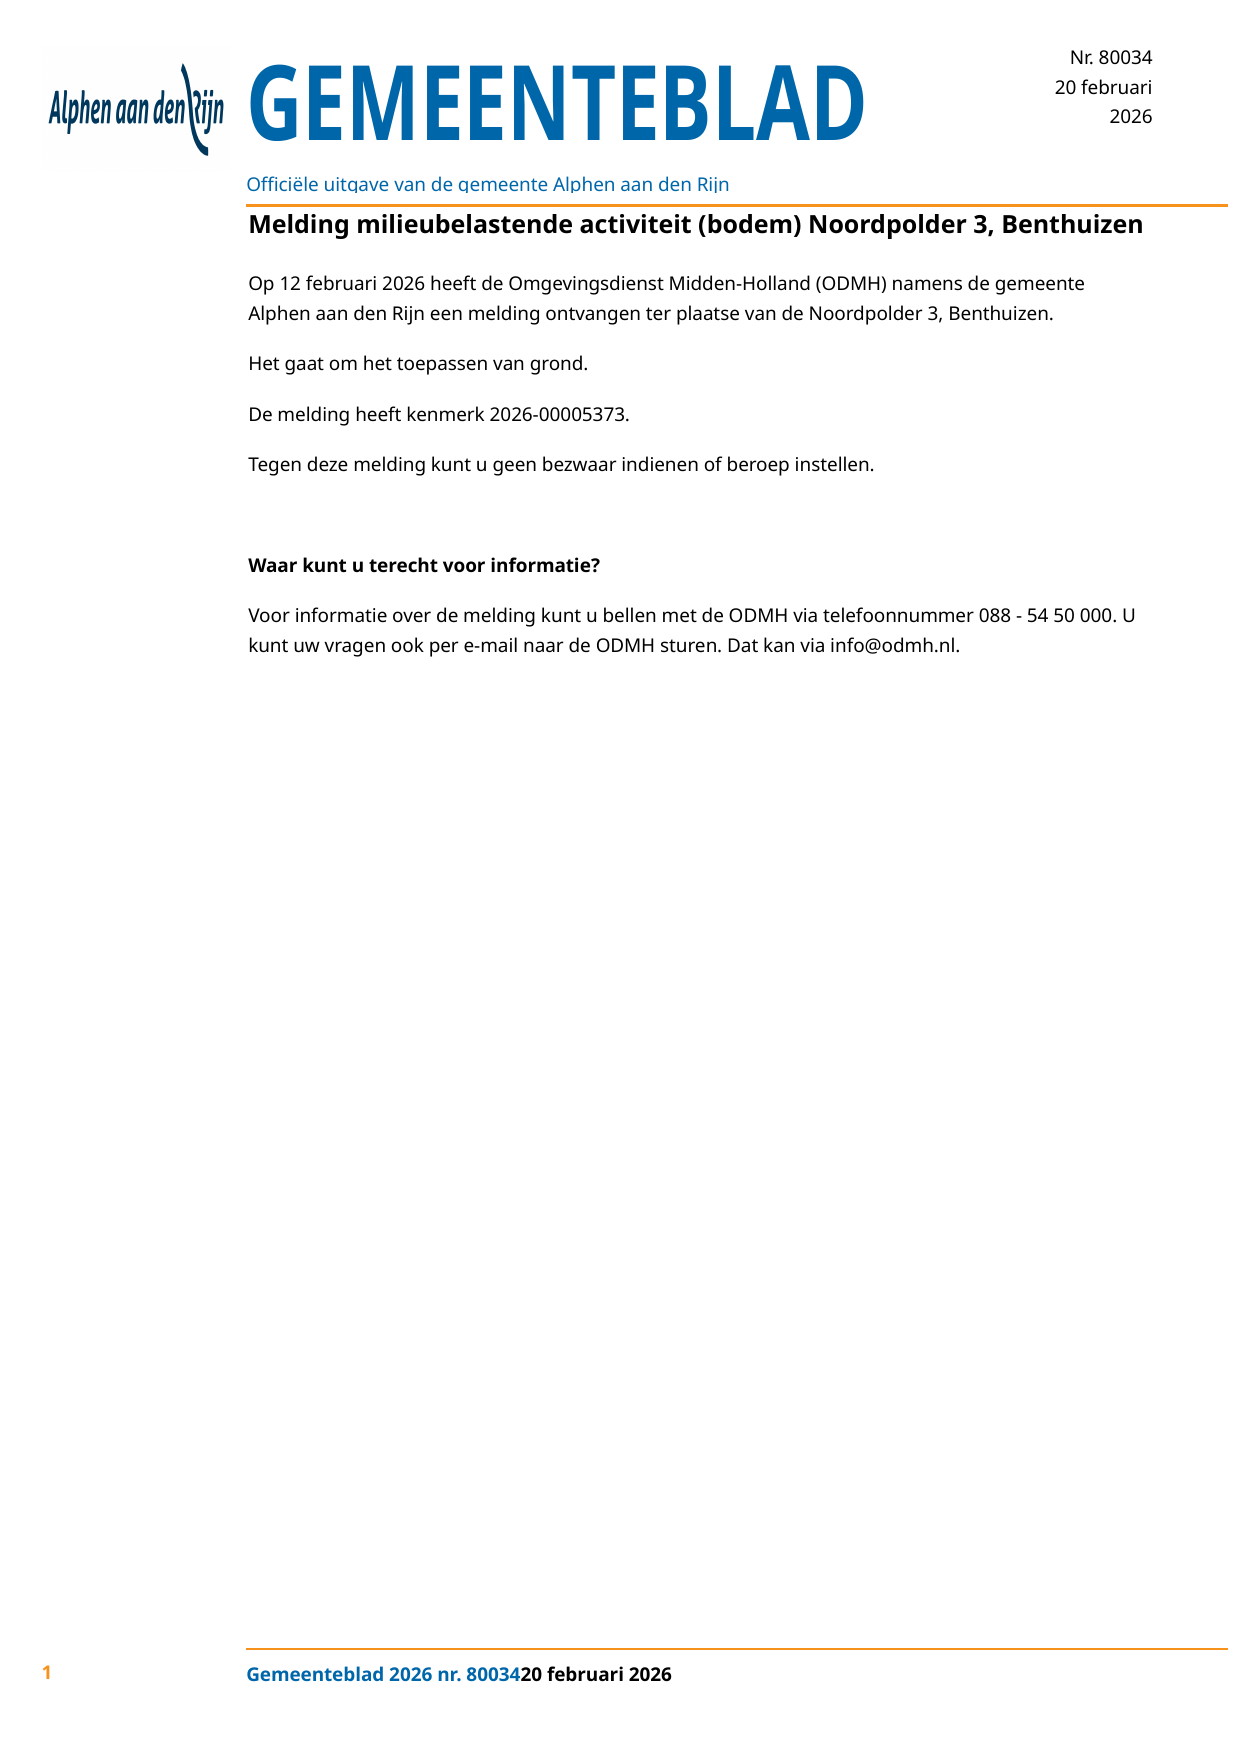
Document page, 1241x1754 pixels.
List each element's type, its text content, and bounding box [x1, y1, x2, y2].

text Waar kunt u terecht voor informatie? [248, 552, 1152, 578]
text Melding milieubelastende activiteit (bodem) Noordpolder 3, Benthuizen [248, 207, 1152, 241]
text Voor informatie over de melding kunt u bellen met de ODMH via telefoonnummer 088 - 54 50 000. U kunt uw vragen ook per e-mail naar de ODMH sturen. Dat kan via info@odmh.nl. [248, 602, 1152, 658]
text Het gaat om het toepassen van grond. [248, 350, 1152, 376]
text Op 12 februari 2026 heeft de Omgevingsdienst Midden-Holland (ODMH) namens de gemeente Alphen aan den Rijn een melding ontvangen ter plaatse van de Noordpolder 3, Benthuizen. [248, 270, 1152, 326]
picture [41, 47, 231, 172]
text Tegen deze melding kunt u geen bezwaar indienen of beroep instellen. [248, 451, 1152, 477]
text De melding heeft kenmerk 2026-00005373. [248, 401, 1152, 426]
